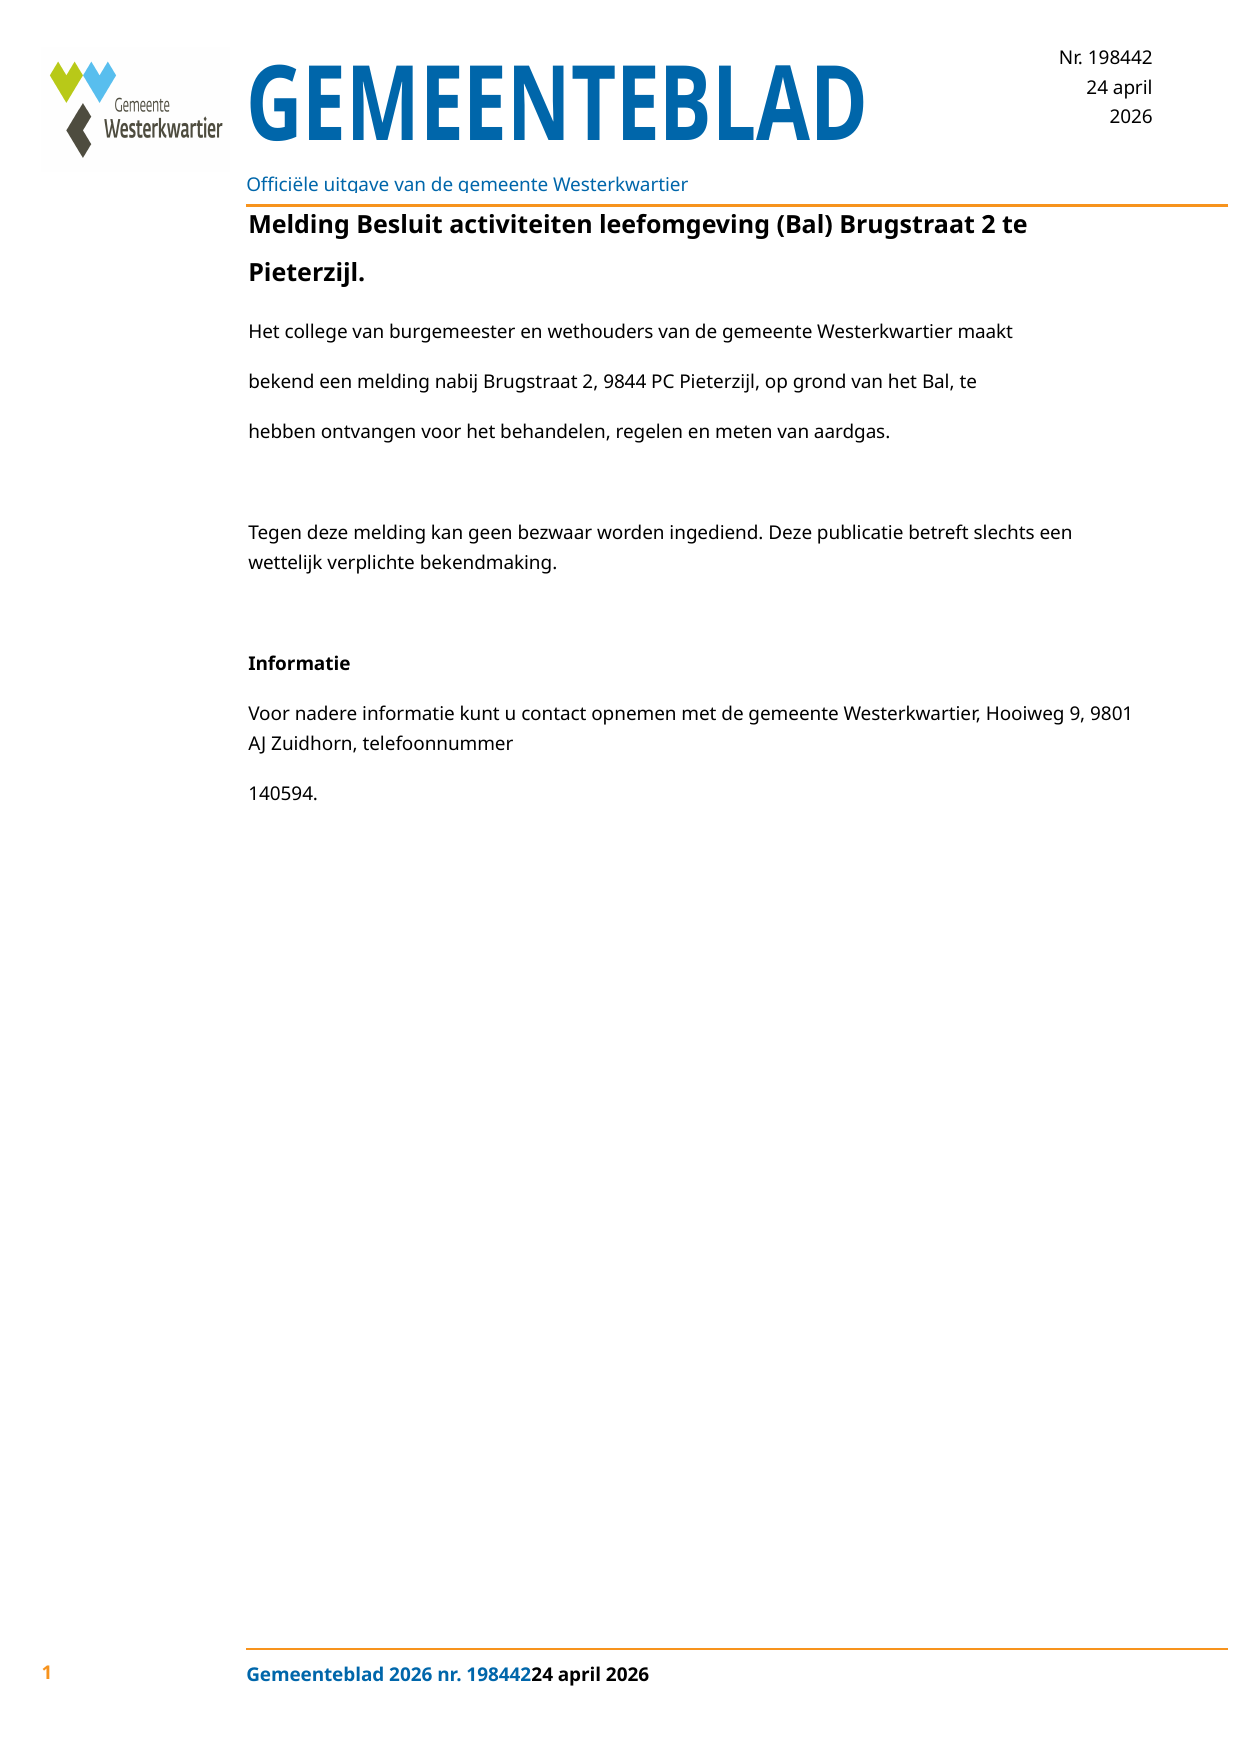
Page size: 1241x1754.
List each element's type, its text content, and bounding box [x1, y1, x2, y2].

text Tegen deze melding kan geen bezwaar worden ingediend. Deze publicatie betreft slechts een wettelijk verplichte bekendmaking. [248, 519, 1152, 575]
text Melding Besluit activiteiten leefomgeving (Bal) Brugstraat 2 te Pieterzijl. [248, 207, 1152, 288]
text Het college van burgemeester en wethouders van de gemeente Westerkwartier maakt [248, 318, 1152, 344]
text 140594. [248, 780, 1152, 806]
text Informatie [248, 650, 1152, 676]
text bekend een melding nabij Brugstraat 2, 9844 PC Pieterzijl, op grond van het Bal, te [248, 368, 1152, 394]
text hebben ontvangen voor het behandelen, regelen en meten van aardgas. [248, 419, 1152, 444]
picture [41, 47, 231, 172]
text Voor nadere informatie kunt u contact opnemen met de gemeente Westerkwartier, Hooiweg 9, 9801 AJ Zuidhorn, telefoonnummer [248, 700, 1152, 756]
